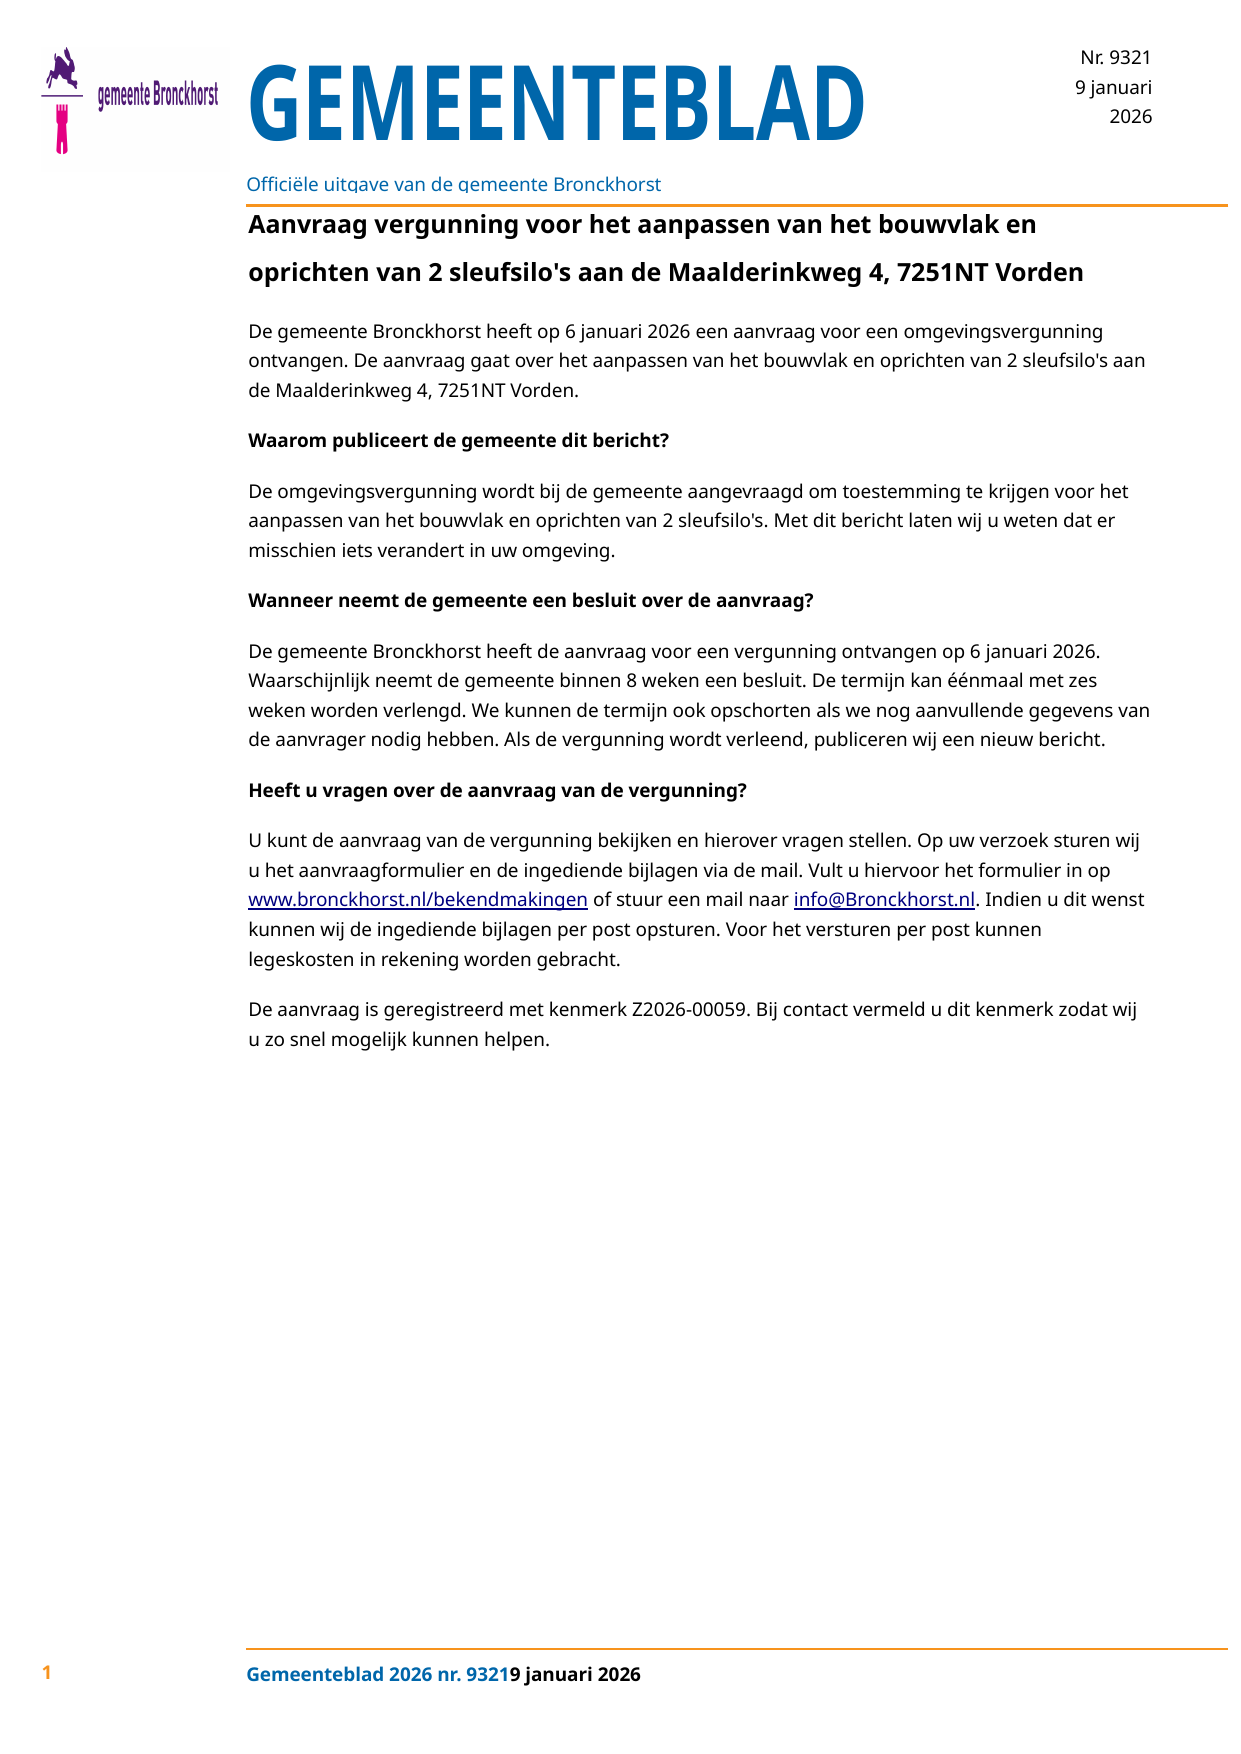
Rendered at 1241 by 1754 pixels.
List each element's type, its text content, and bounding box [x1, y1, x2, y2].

picture [41, 47, 231, 172]
text De gemeente Bronckhorst heeft op 6 januari 2026 een aanvraag voor een omgevingsvergunning ontvangen. De aanvraag gaat over het aanpassen van het bouwvlak en oprichten van 2 sleufsilo's aan de Maalderinkweg 4, 7251NT Vorden. [248, 318, 1152, 403]
text Heeft u vragen over de aanvraag van de vergunning? [248, 777, 1152, 803]
text Waarom publiceert de gemeente dit bericht? [248, 427, 1152, 453]
text De gemeente Bronckhorst heeft de aanvraag voor een vergunning ontvangen op 6 januari 2026. Waarschijnlijk neemt de gemeente binnen 8 weken een besluit. De termijn kan éénmaal met zes weken worden verlengd. We kunnen de termijn ook opschorten als we nog aanvullende gegevens van de aanvrager nodig hebben. Als de vergunning wordt verleend, publiceren wij een nieuw bericht. [248, 638, 1152, 752]
text U kunt de aanvraag van de vergunning bekijken en hierover vragen stellen. Op uw verzoek sturen wij u het aanvraagformulier en de ingediende bijlagen via de mail. Vult u hiervoor het formulier in op www.bronckhorst.nl/bekendmakingen of stuur een mail naar info@Bronckhorst.nl. Indien u dit wenst kunnen wij de ingediende bijlagen per post opsturen. Voor het versturen per post kunnen legeskosten in rekening worden gebracht. [248, 827, 1152, 972]
text De omgevingsvergunning wordt bij de gemeente aangevraagd om toestemming te krijgen voor het aanpassen van het bouwvlak en oprichten van 2 sleufsilo's. Met dit bericht laten wij u weten dat er misschien iets verandert in uw omgeving. [248, 478, 1152, 563]
text De aanvraag is geregistreerd met kenmerk Z2026-00059. Bij contact vermeld u dit kenmerk zodat wij u zo snel mogelijk kunnen helpen. [248, 996, 1152, 1052]
text Wanneer neemt de gemeente een besluit over de aanvraag? [248, 587, 1152, 613]
text Aanvraag vergunning voor het aanpassen van het bouwvlak en oprichten van 2 sleufsilo's aan de Maalderinkweg 4, 7251NT Vorden [248, 207, 1152, 288]
